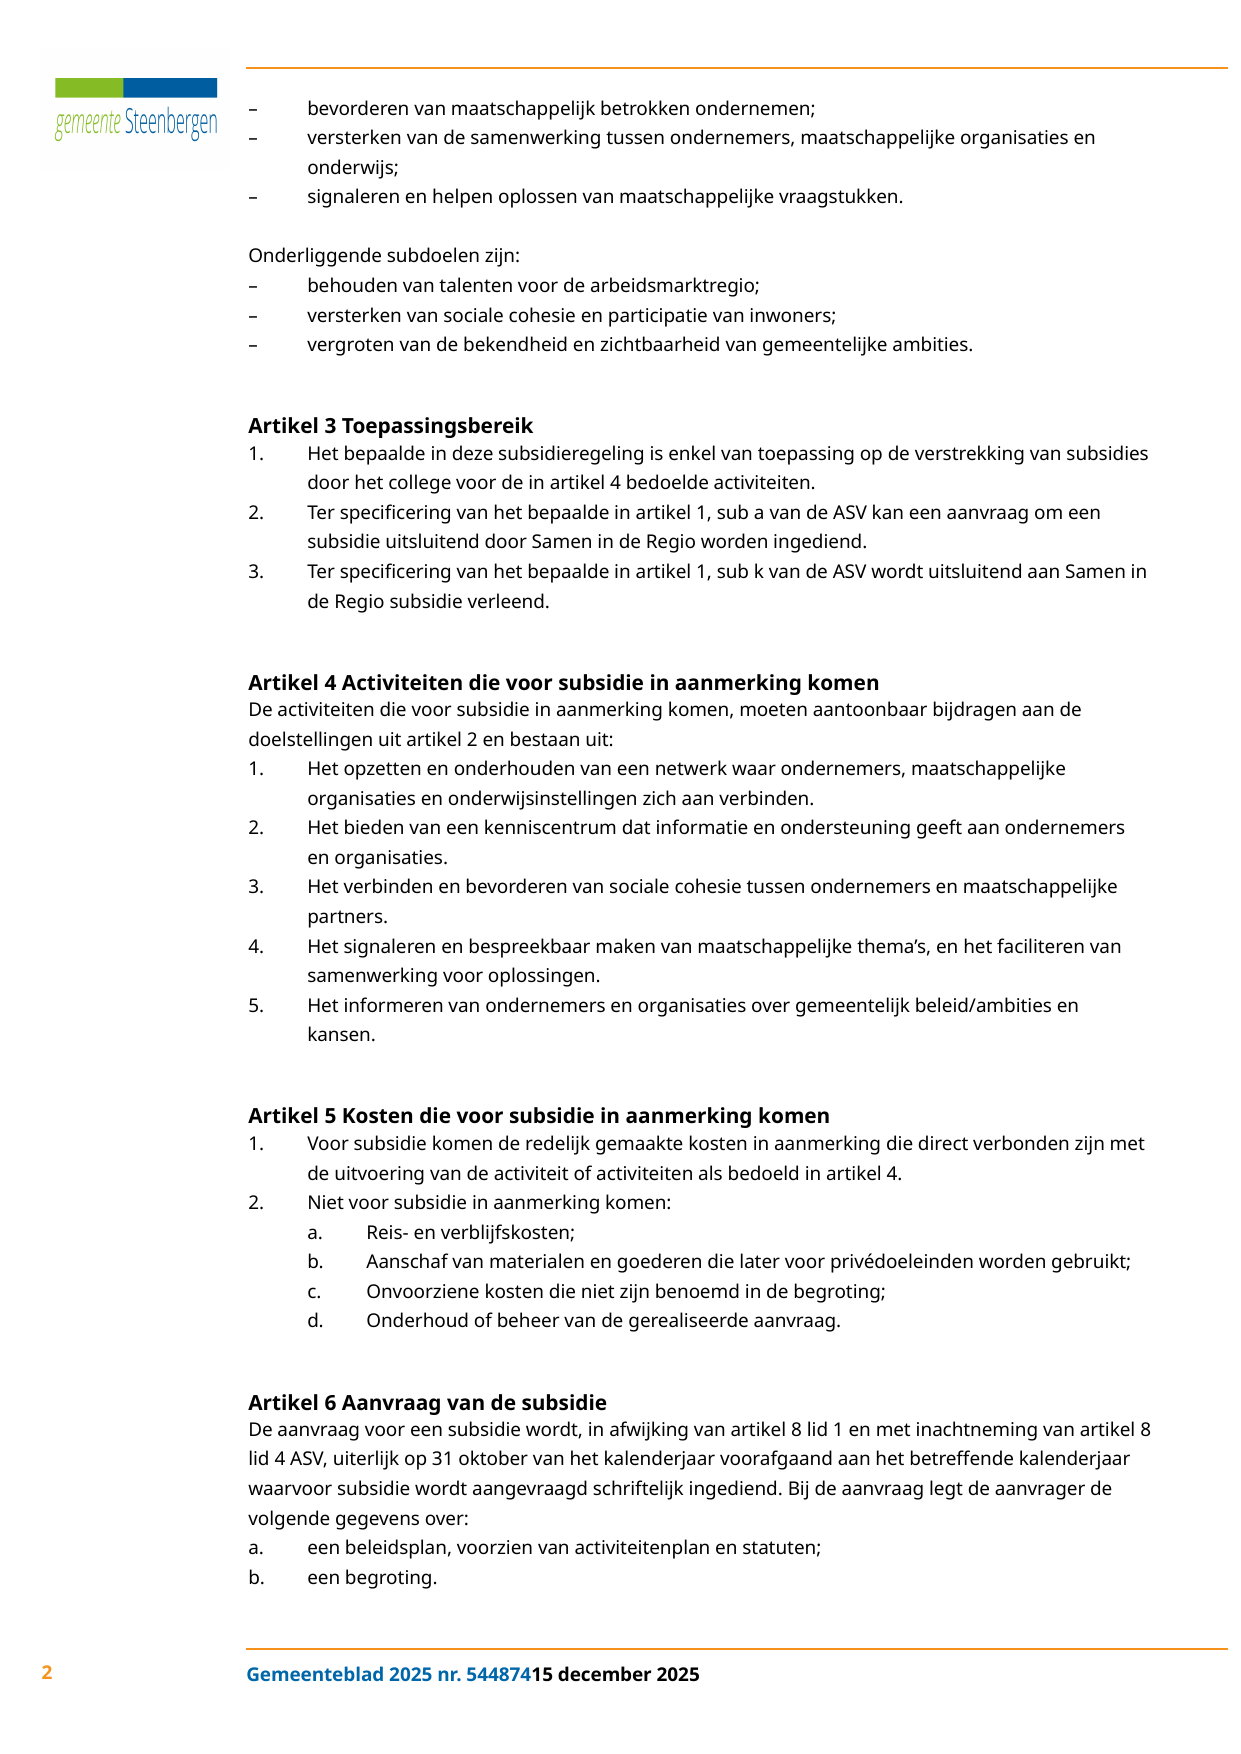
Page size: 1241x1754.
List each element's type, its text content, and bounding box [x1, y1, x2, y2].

list Reis- en verblijfskosten; [307, 1219, 1152, 1244]
list een begroting. [248, 1564, 1152, 1590]
text Artikel 3 Toepassingsbereik [248, 411, 1152, 440]
list Het verbinden en bevorderen van sociale cohesie tussen ondernemers en maatschappelijke partners. [248, 874, 1152, 929]
list vergroten van de bekendheid en zichtbaarheid van gemeentelijke ambities. [248, 331, 1152, 357]
list een beleidsplan, voorzien van activiteitenplan en statuten; [248, 1534, 1152, 1560]
list Ter specificering van het bepaalde in artikel 1, sub k van de ASV wordt uitsluitend aan Samen in de Regio subsidie verleend. [248, 558, 1152, 613]
text Artikel 4 Activiteiten die voor subsidie in aanmerking komen [248, 668, 1152, 696]
list Voor subsidie komen de redelijk gemaakte kosten in aanmerking die direct verbonden zijn met de uitvoering van de activiteit of activiteiten als bedoeld in artikel 4. [248, 1130, 1152, 1185]
list Onderhoud of beheer van de gerealiseerde aanvraag. [307, 1308, 1152, 1333]
list Het bieden van een kenniscentrum dat informatie en ondersteuning geeft aan ondernemers en organisaties. [248, 814, 1152, 870]
list Het opzetten en onderhouden van een netwerk waar ondernemers, maatschappelijke organisaties en onderwijsinstellingen zich aan verbinden. [248, 755, 1152, 811]
list Het signaleren en bespreekbaar maken van maatschappelijke thema’s, en het faciliteren van samenwerking voor oplossingen. [248, 933, 1152, 988]
list signaleren en helpen oplossen van maatschappelijke vraagstukken. [248, 183, 1152, 209]
list versterken van de samenwerking tussen ondernemers, maatschappelijke organisaties en onderwijs; [248, 124, 1152, 180]
list bevorderen van maatschappelijk betrokken ondernemen; [248, 95, 1152, 121]
list versterken van sociale cohesie en participatie van inwoners; [248, 302, 1152, 328]
list Het informeren van ondernemers en organisaties over gemeentelijk beleid/ambities en kansen. [248, 992, 1152, 1047]
text Artikel 6 Aanvraag van de subsidie [248, 1388, 1152, 1416]
list Aanschaf van materialen en goederen die later voor privédoeleinden worden gebruikt; [307, 1248, 1152, 1274]
list Het bepaalde in deze subsidieregeling is enkel van toepassing op de verstrekking van subsidies door het college voor de in artikel 4 bedoelde activiteiten. [248, 440, 1152, 495]
picture [41, 47, 231, 172]
list Ter specificering van het bepaalde in artikel 1, sub a van de ASV kan een aanvraag om een subsidie uitsluitend door Samen in de Regio worden ingediend. [248, 499, 1152, 554]
list behouden van talenten voor de arbeidsmarktregio; [248, 272, 1152, 298]
list Niet voor subsidie in aanmerking komen: [248, 1189, 1152, 1215]
text Artikel 5 Kosten die voor subsidie in aanmerking komen [248, 1102, 1152, 1130]
text De activiteiten die voor subsidie in aanmerking komen, moeten aantoonbaar bijdragen aan de doelstellingen uit artikel 2 en bestaan uit: [248, 696, 1152, 752]
text De aanvraag voor een subsidie wordt, in afwijking van artikel 8 lid 1 en met inachtneming van artikel 8 lid 4 ASV, uiterlijk op 31 oktober van het kalenderjaar voorafgaand aan het betreffende kalenderjaar waarvoor subsidie wordt aangevraagd schriftelijk ingediend. Bij de aanvraag legt de aanvrager de volgende gegevens over: [248, 1416, 1152, 1531]
text Onderliggende subdoelen zijn: [248, 243, 1152, 268]
list Onvoorziene kosten die niet zijn benoemd in de begroting; [307, 1278, 1152, 1304]
